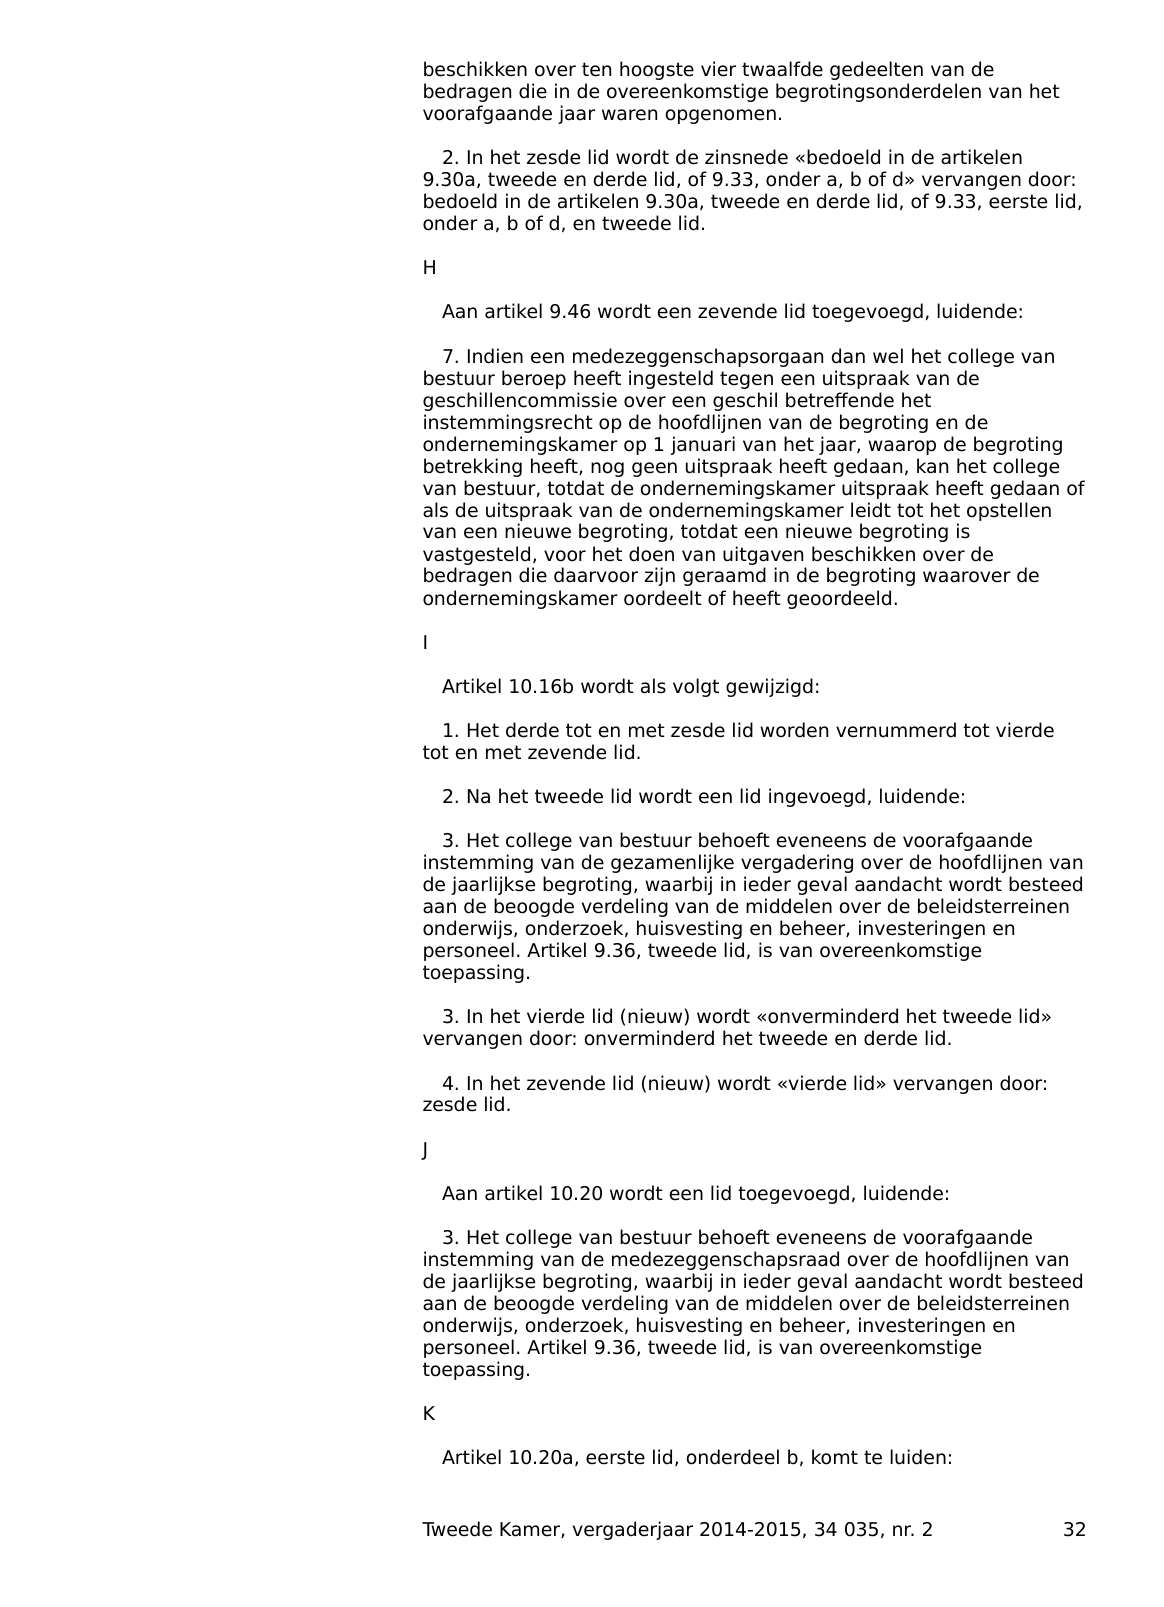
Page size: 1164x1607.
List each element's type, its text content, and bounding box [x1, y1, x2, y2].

text beschikken over ten hoogste vier twaalfde gedeelten van de bedragen die in de overeenkomstige begrotingsonderdelen van het voorafgaande jaar waren opgenomen. [422, 59, 1087, 125]
text 3. In het vierde lid (nieuw) wordt «onverminderd het tweede lid» vervangen door: onverminderd het tweede en derde lid. [422, 1006, 1087, 1050]
text J [422, 1138, 1087, 1161]
text 2. In het zesde lid wordt de zinsnede «bedoeld in de artikelen 9.30a, tweede en derde lid, of 9.33, onder a, b of d» vervangen door: bedoeld in de artikelen 9.30a, tweede en derde lid, of 9.33, eerste lid, onder a, b of d, en tweede lid. [422, 147, 1087, 235]
text H [422, 257, 1087, 279]
text Aan artikel 10.20 wordt een lid toegevoegd, luidende: [422, 1183, 1087, 1205]
text Aan artikel 9.46 wordt een zevende lid toegevoegd, luidende: [422, 301, 1087, 323]
text 7. Indien een medezeggenschapsorgaan dan wel het college van bestuur beroep heeft ingesteld tegen een uitspraak van de geschillencommissie over een geschil betreffende het instemmingsrecht op de hoofdlijnen van de begroting en de ondernemingskamer op 1 januari van het jaar, waarop de begroting betrekking heeft, nog geen uitspraak heeft gedaan, kan het college van bestuur, totdat de ondernemingskamer uitspraak heeft gedaan of als de uitspraak van de ondernemingskamer leidt tot het opstellen van een nieuwe begroting, totdat een nieuwe begroting is vastgesteld, voor het doen van uitgaven beschikken over de bedragen die daarvoor zijn geraamd in de begroting waarover de ondernemingskamer oordeelt of heeft geoordeeld. [422, 346, 1087, 609]
text K [422, 1403, 1087, 1425]
text 1. Het derde tot en met zesde lid worden vernummerd tot vierde tot en met zevende lid. [422, 720, 1087, 764]
text I [422, 632, 1087, 653]
text 2. Na het tweede lid wordt een lid ingevoegd, luidende: [422, 786, 1087, 808]
text Artikel 10.20a, eerste lid, onderdeel b, komt te luiden: [422, 1447, 1087, 1469]
text 3. Het college van bestuur behoeft eveneens de voorafgaande instemming van de medezeggenschapsraad over de hoofdlijnen van de jaarlijkse begroting, waarbij in ieder geval aandacht wordt besteed aan de beoogde verdeling van de middelen over de beleidsterreinen onderwijs, onderzoek, huisvesting en beheer, investeringen en personeel. Artikel 9.36, tweede lid, is van overeenkomstige toepassing. [422, 1227, 1087, 1381]
text Artikel 10.16b wordt als volgt gewijzigd: [422, 676, 1087, 698]
text 3. Het college van bestuur behoeft eveneens de voorafgaande instemming van de gezamenlijke vergadering over de hoofdlijnen van de jaarlijkse begroting, waarbij in ieder geval aandacht wordt besteed aan de beoogde verdeling van de middelen over de beleidsterreinen onderwijs, onderzoek, huisvesting en beheer, investeringen en personeel. Artikel 9.36, tweede lid, is van overeenkomstige toepassing. [422, 830, 1087, 984]
text 4. In het zevende lid (nieuw) wordt «vierde lid» vervangen door: zesde lid. [422, 1072, 1087, 1116]
